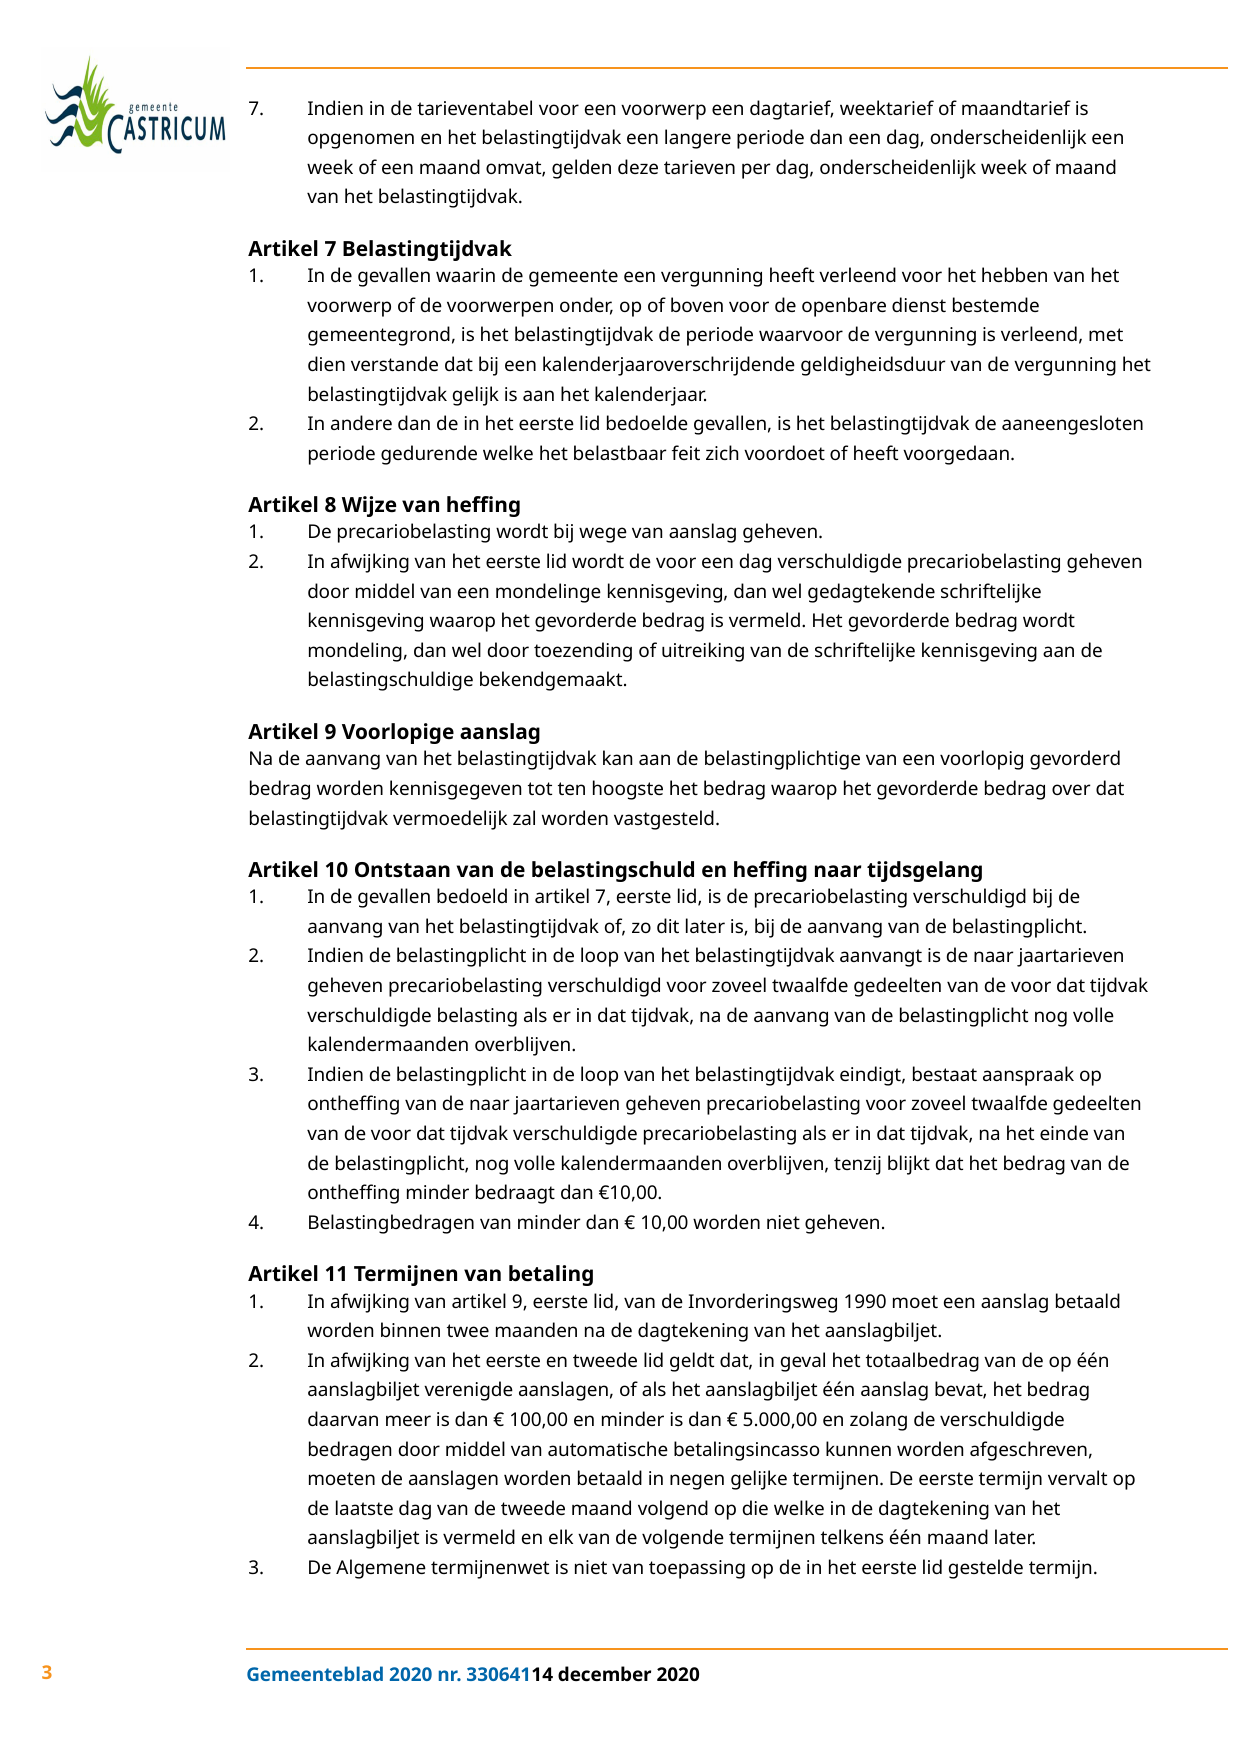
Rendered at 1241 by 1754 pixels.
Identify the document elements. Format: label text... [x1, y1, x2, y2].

list Indien in de tarieventabel voor een voorwerp een dagtarief, weektarief of maandtarief is opgenomen en het belastingtijdvak een langere periode dan een dag, onderscheidenlijk een week of een maand omvat, gelden deze tarieven per dag, onderscheidenlijk week of maand van het belastingtijdvak. [248, 95, 1152, 209]
picture [41, 47, 231, 172]
list In de gevallen waarin de gemeente een vergunning heeft verleend voor het hebben van het voorwerp of de voorwerpen onder, op of boven voor de openbare dienst bestemde gemeentegrond, is het belastingtijdvak de periode waarvoor de vergunning is verleend, met dien verstande dat bij een kalenderjaaroverschrijdende geldigheidsduur van de vergunning het belastingtijdvak gelijk is aan het kalenderjaar. [248, 262, 1152, 406]
list In afwijking van artikel 9, eerste lid, van de Invorderingsweg 1990 moet een aanslag betaald worden binnen twee maanden na de dagtekening van het aanslagbiljet. [248, 1288, 1152, 1343]
text Na de aanvang van het belastingtijdvak kan aan de belastingplichtige van een voorlopig gevorderd bedrag worden kennisgegeven tot ten hoogste het bedrag waarop het gevorderde bedrag over dat belastingtijdvak vermoedelijk zal worden vastgesteld. [248, 746, 1152, 830]
text Artikel 10 Ontstaan van de belastingschuld en heffing naar tijdsgelang [248, 855, 1152, 883]
list In afwijking van het eerste lid wordt de voor een dag verschuldigde precariobelasting geheven door middel van een mondelinge kennisgeving, dan wel gedagtekende schriftelijke kennisgeving waarop het gevorderde bedrag is vermeld. Het gevorderde bedrag wordt mondeling, dan wel door toezending of uitreiking van de schriftelijke kennisgeving aan de belastingschuldige bekendgemaakt. [248, 548, 1152, 692]
list In de gevallen bedoeld in artikel 7, eerste lid, is de precariobelasting verschuldigd bij de aanvang van het belastingtijdvak of, zo dit later is, bij de aanvang van de belastingplicht. [248, 883, 1152, 939]
text Artikel 9 Voorlopige aanslag [248, 717, 1152, 746]
list De Algemene termijnenwet is niet van toepassing op de in het eerste lid gestelde termijn. [248, 1554, 1152, 1580]
text Artikel 11 Termijnen van betaling [248, 1259, 1152, 1288]
list In afwijking van het eerste en tweede lid geldt dat, in geval het totaalbedrag van de op één aanslagbiljet verenigde aanslagen, of als het aanslagbiljet één aanslag bevat, het bedrag daarvan meer is dan € 100,00 en minder is dan € 5.000,00 en zolang de verschuldigde bedragen door middel van automatische betalingsincasso kunnen worden afgeschreven, moeten de aanslagen worden betaald in negen gelijke termijnen. De eerste termijn vervalt op de laatste dag van de tweede maand volgend op die welke in de dagtekening van het aanslagbiljet is vermeld en elk van de volgende termijnen telkens één maand later. [248, 1347, 1152, 1550]
text Artikel 8 Wijze van heffing [248, 490, 1152, 519]
list Indien de belastingplicht in de loop van het belastingtijdvak aanvangt is de naar jaartarieven geheven precariobelasting verschuldigd voor zoveel twaalfde gedeelten van de voor dat tijdvak verschuldigde belasting als er in dat tijdvak, na de aanvang van de belastingplicht nog volle kalendermaanden overblijven. [248, 943, 1152, 1057]
list De precariobelasting wordt bij wege van aanslag geheven. [248, 519, 1152, 544]
list In andere dan de in het eerste lid bedoelde gevallen, is het belastingtijdvak de aaneengesloten periode gedurende welke het belastbaar feit zich voordoet of heeft voorgedaan. [248, 410, 1152, 466]
list Indien de belastingplicht in de loop van het belastingtijdvak eindigt, bestaat aanspraak op ontheffing van de naar jaartarieven geheven precariobelasting voor zoveel twaalfde gedeelten van de voor dat tijdvak verschuldigde precariobelasting als er in dat tijdvak, na het einde van de belastingplicht, nog volle kalendermaanden overblijven, tenzij blijkt dat het bedrag van de ontheffing minder bedraagt dan €10,00. [248, 1061, 1152, 1205]
list Belastingbedragen van minder dan € 10,00 worden niet geheven. [248, 1209, 1152, 1235]
text Artikel 7 Belastingtijdvak [248, 234, 1152, 262]
